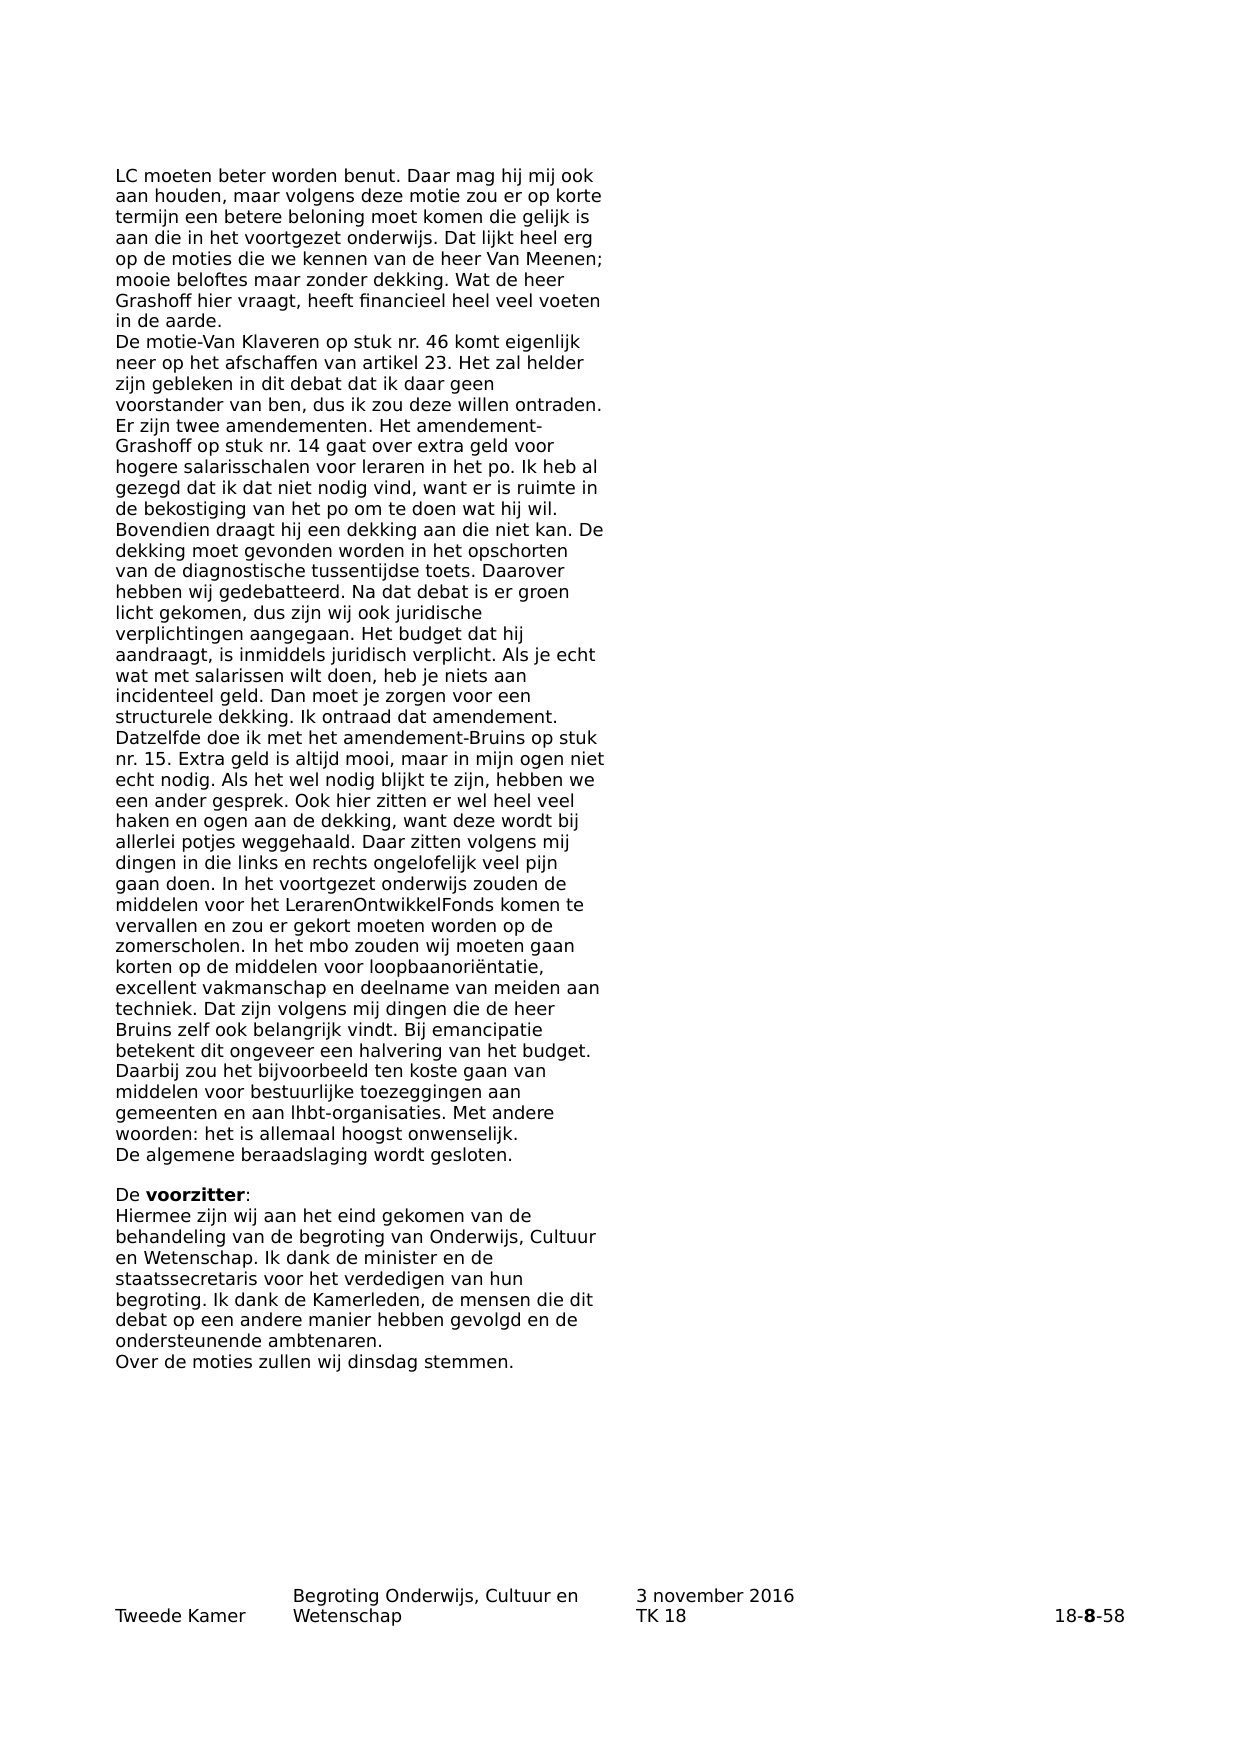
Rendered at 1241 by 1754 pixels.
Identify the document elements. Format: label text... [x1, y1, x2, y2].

text De voorzitter: [115, 1185, 605, 1206]
text Over de moties zullen wij dinsdag stemmen. [115, 1352, 605, 1373]
text De algemene beraadslaging wordt gesloten. [115, 1144, 605, 1165]
text De motie-Van Klaveren op stuk nr. 46 komt eigenlijk neer op het afschaffen van artikel 23. Het zal helder zijn gebleken in dit debat dat ik daar geen voorstander van ben, dus ik zou deze willen ontraden. [115, 332, 605, 415]
text Er zijn twee amendementen. Het amendement-Grashoff op stuk nr. 14 gaat over extra geld voor hogere salarisschalen voor leraren in het po. Ik heb al gezegd dat ik dat niet nodig vind, want er is ruimte in de bekostiging van het po om te doen wat hij wil. Bovendien draagt hij een dekking aan die niet kan. De dekking moet gevonden worden in het opschorten van de diagnostische tussentijdse toets. Daarover hebben wij gedebatteerd. Na dat debat is er groen licht gekomen, dus zijn wij ook juridische verplichtingen aangegaan. Het budget dat hij aandraagt, is inmiddels juridisch verplicht. Als je echt wat met salarissen wilt doen, heb je niets aan incidenteel geld. Dan moet je zorgen voor een structurele dekking. Ik ontraad dat amendement. [115, 415, 605, 728]
text Datzelfde doe ik met het amendement-Bruins op stuk nr. 15. Extra geld is altijd mooi, maar in mijn ogen niet echt nodig. Als het wel nodig blijkt te zijn, hebben we een ander gesprek. Ook hier zitten er wel heel veel haken en ogen aan de dekking, want deze wordt bij allerlei potjes weggehaald. Daar zitten volgens mij dingen in die links en rechts ongelofelijk veel pijn gaan doen. In het voortgezet onderwijs zouden de middelen voor het LerarenOntwikkelFonds komen te vervallen en zou er gekort moeten worden op de zomerscholen. In het mbo zouden wij moeten gaan korten op de middelen voor loopbaanoriëntatie, excellent vakmanschap en deelname van meiden aan techniek. Dat zijn volgens mij dingen die de heer Bruins zelf ook belangrijk vindt. Bij emancipatie betekent dit ongeveer een halvering van het budget. Daarbij zou het bijvoorbeeld ten koste gaan van middelen voor bestuurlijke toezeggingen aan gemeenten en aan lhbt-organisaties. Met andere woorden: het is allemaal hoogst onwenselijk. [115, 728, 605, 1144]
text LC moeten beter worden benut. Daar mag hij mij ook aan houden, maar volgens deze motie zou er op korte termijn een betere beloning moet komen die gelijk is aan die in het voortgezet onderwijs. Dat lijkt heel erg op de moties die we kennen van de heer Van Meenen; mooie beloftes maar zonder dekking. Wat de heer Grashoff hier vraagt, heeft financieel heel veel voeten in de aarde. [115, 165, 605, 332]
text Hiermee zijn wij aan het eind gekomen van de behandeling van de begroting van Onderwijs, Cultuur en Wetenschap. Ik dank de minister en de staatssecretaris voor het verdedigen van hun begroting. Ik dank de Kamerleden, de mensen die dit debat op een andere manier hebben gevolgd en de ondersteunende ambtenaren. [115, 1206, 605, 1352]
